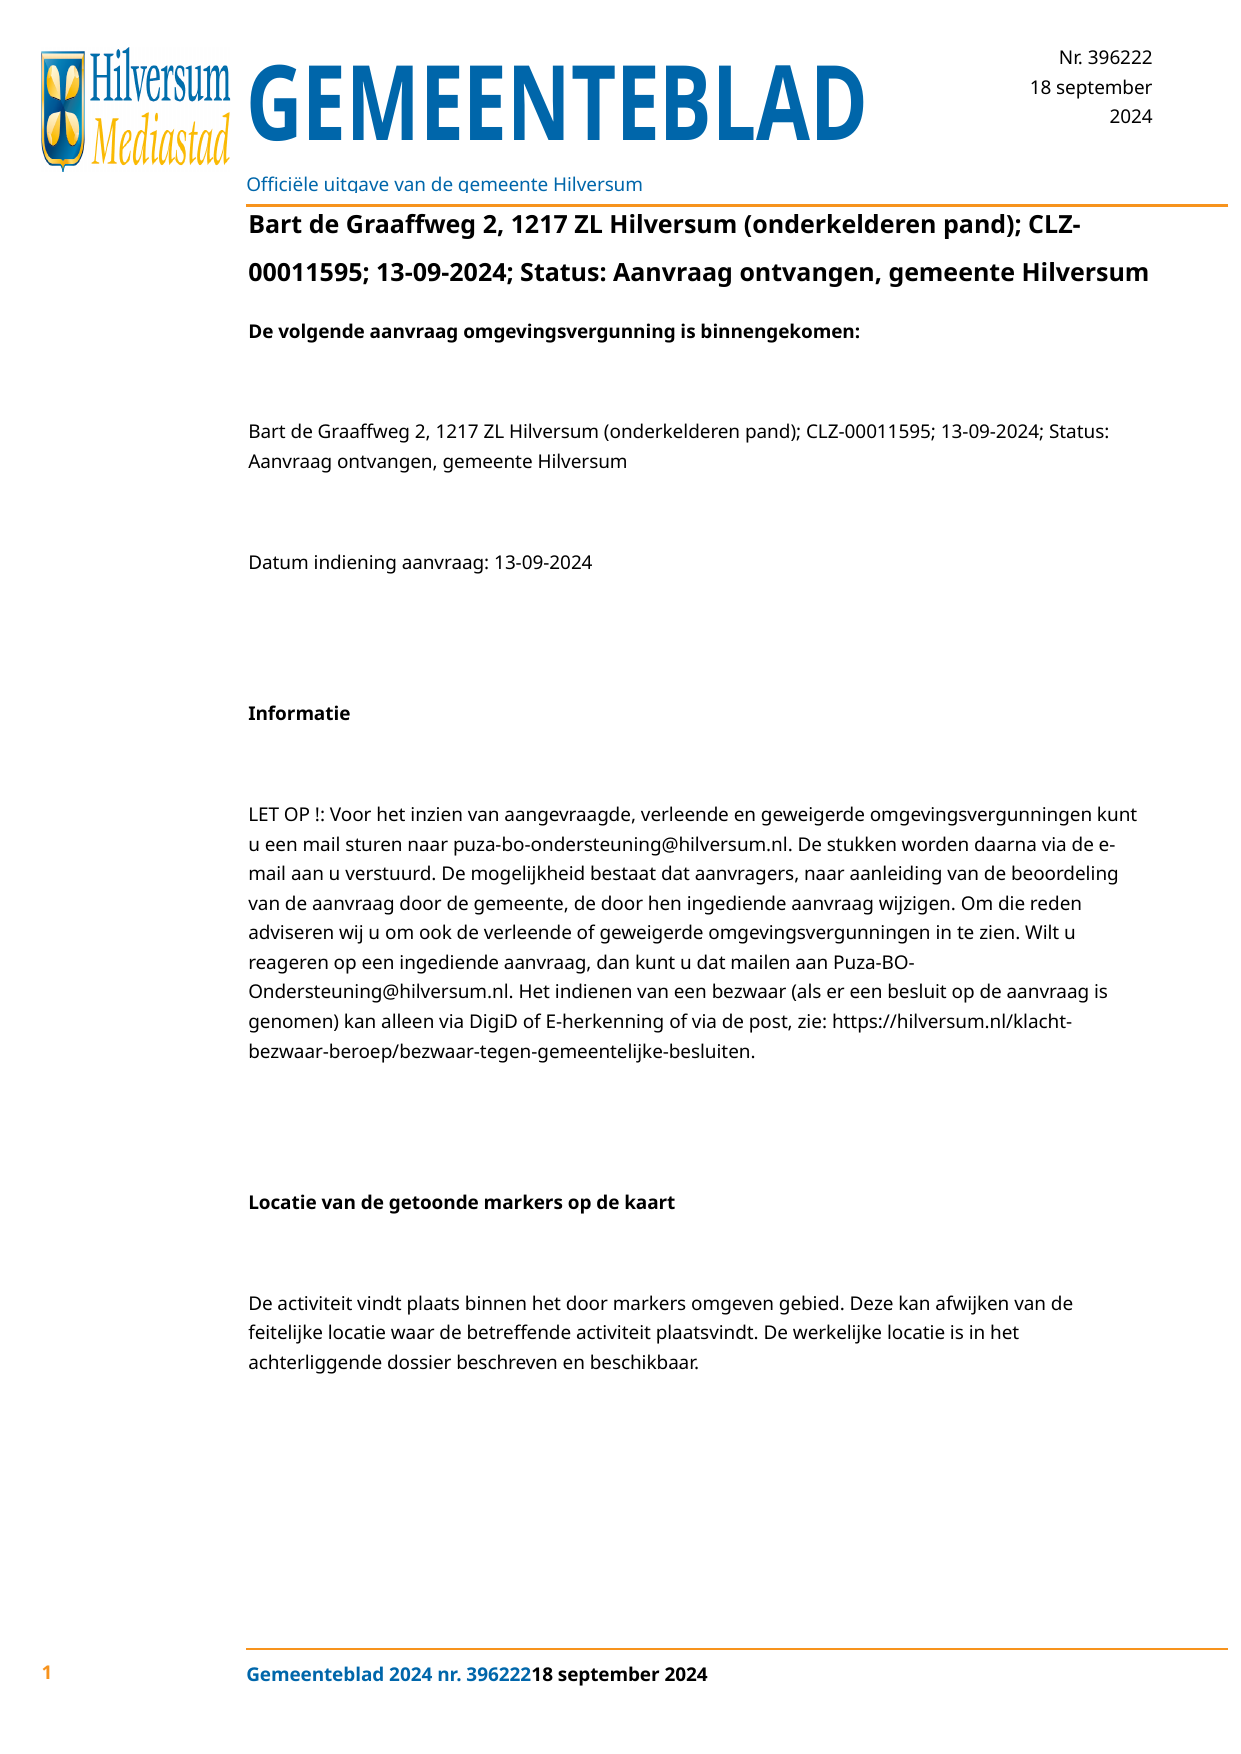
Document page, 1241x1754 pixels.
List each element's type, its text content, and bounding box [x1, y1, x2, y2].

text De volgende aanvraag omgevingsvergunning is binnengekomen: [248, 318, 1152, 344]
text LET OP !: Voor het inzien van aangevraagde, verleende en geweigerde omgevingsvergunningen kunt u een mail sturen naar puza-bo-ondersteuning@hilversum.nl. De stukken worden daarna via de e-mail aan u verstuurd. De mogelijkheid bestaat dat aanvragers, naar aanleiding van de beoordeling van de aanvraag door de gemeente, de door hen ingediende aanvraag wijzigen. Om die reden adviseren wij u om ook de verleende of geweigerde omgevingsvergunningen in te zien. Wilt u reageren op een ingediende aanvraag, dan kunt u dat mailen aan Puza-BO-Ondersteuning@hilversum.nl. Het indienen van een bezwaar (als er een besluit op de aanvraag is genomen) kan alleen via DigiD of E-herkenning of via de post, zie: https://hilversum.nl/klacht-bezwaar-beroep/bezwaar-tegen-gemeentelijke-besluiten. [248, 801, 1152, 1064]
text Bart de Graaffweg 2, 1217 ZL Hilversum (onderkelderen pand); CLZ-00011595; 13-09-2024; Status: Aanvraag ontvangen, gemeente Hilversum [248, 207, 1152, 288]
text Datum indiening aanvraag: 13-09-2024 [248, 549, 1152, 575]
text Informatie [248, 700, 1152, 726]
text Bart de Graaffweg 2, 1217 ZL Hilversum (onderkelderen pand); CLZ-00011595; 13-09-2024; Status: Aanvraag ontvangen, gemeente Hilversum [248, 419, 1152, 474]
text Locatie van de getoonde markers op de kaart [248, 1189, 1152, 1215]
picture [41, 47, 231, 172]
text De activiteit vindt plaats binnen het door markers omgeven gebied. Deze kan afwijken van de feitelijke locatie waar de betreffende activiteit plaatsvindt. De werkelijke locatie is in het achterliggende dossier beschreven en beschikbaar. [248, 1290, 1152, 1375]
